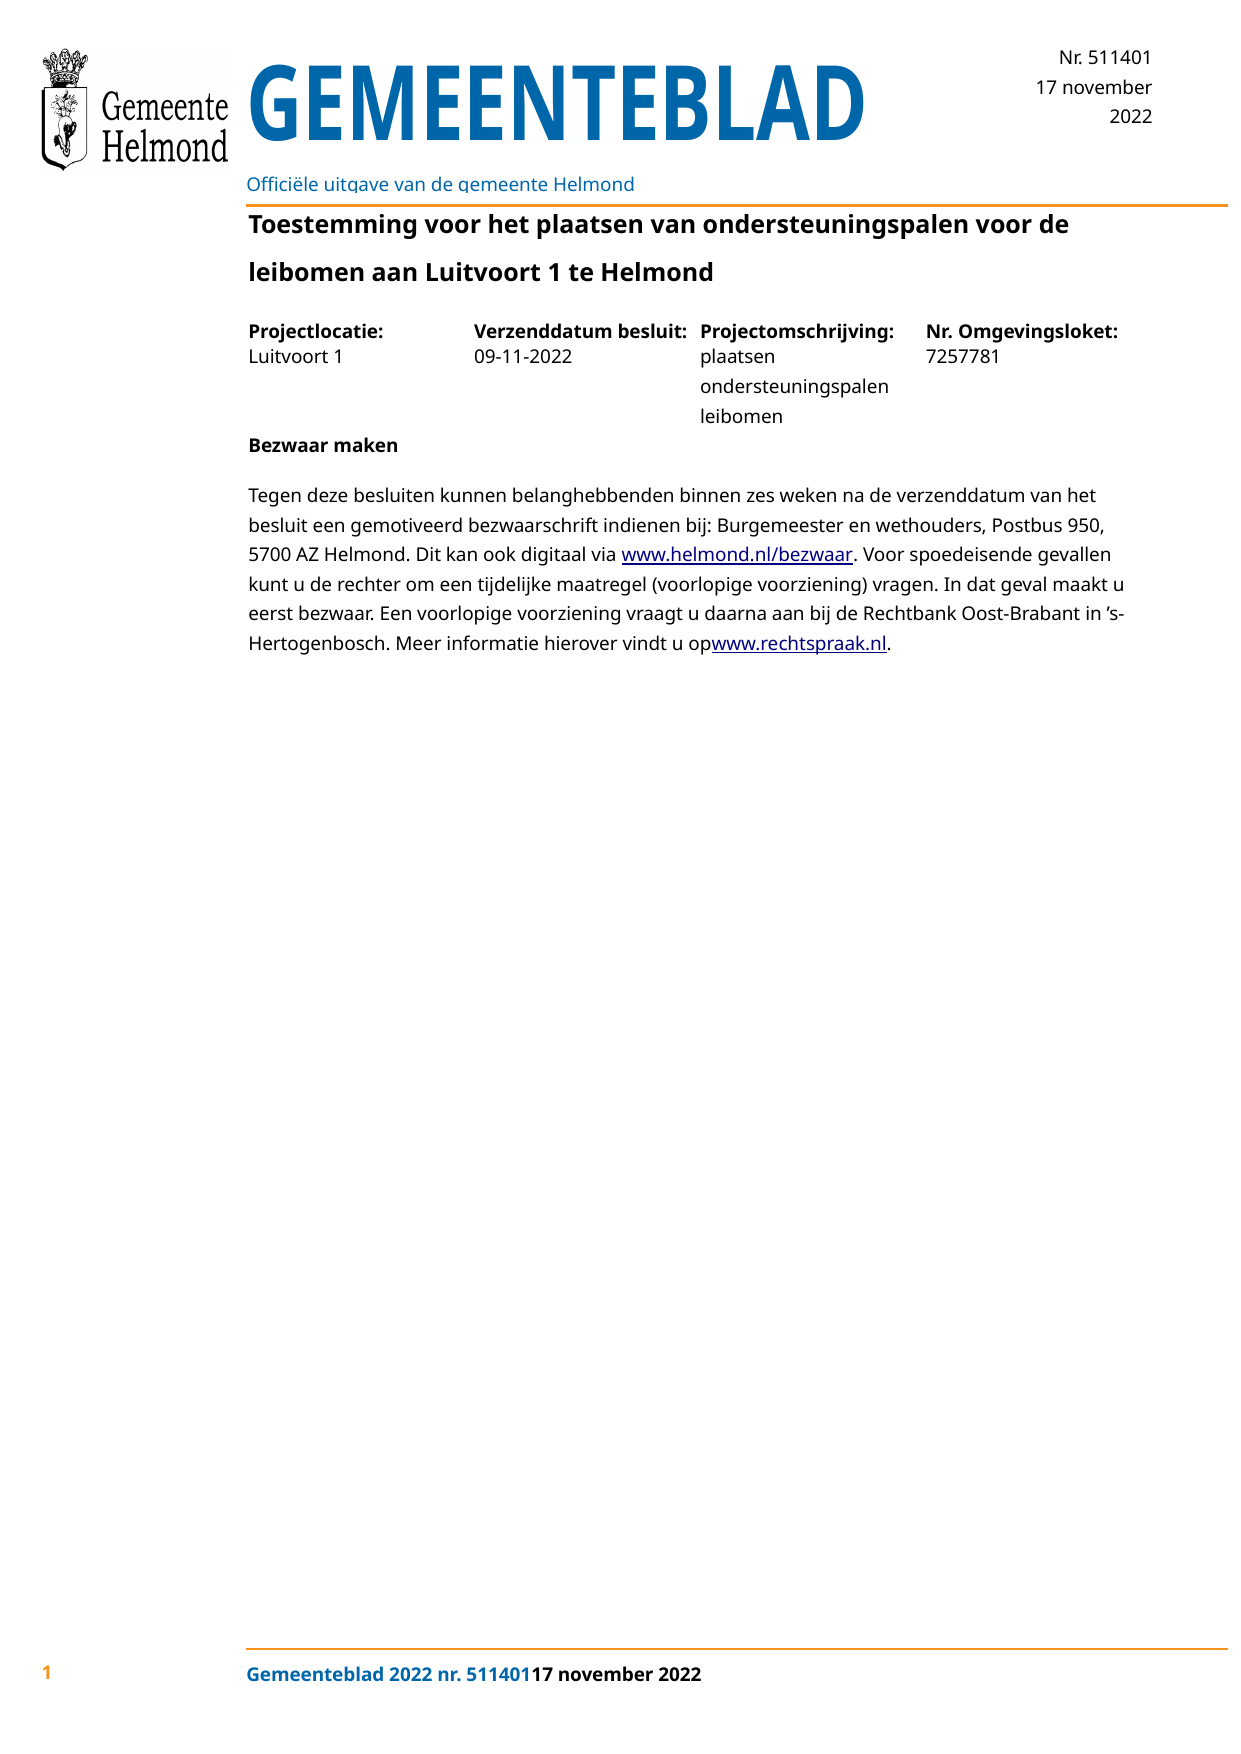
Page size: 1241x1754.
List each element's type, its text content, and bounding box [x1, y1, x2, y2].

text Toestemming voor het plaatsen van ondersteuningspalen voor de leibomen aan Luitvoort 1 te Helmond [248, 207, 1152, 288]
table_header Nr. Omgevingsloket: [926, 318, 1152, 344]
table_header Projectomschrijving: [700, 318, 926, 344]
table_cell plaatsen ondersteuningspalen leibomen [700, 344, 926, 429]
picture [41, 47, 231, 172]
table_header Verzenddatum besluit: [474, 318, 700, 344]
table_cell 09-11-2022 [474, 344, 700, 429]
text Bezwaar maken [248, 432, 1152, 458]
table_header Projectlocatie: [248, 318, 474, 344]
table_cell 7257781 [926, 344, 1152, 429]
text Tegen deze besluiten kunnen belanghebbenden binnen zes weken na de verzenddatum van het besluit een gemotiveerd bezwaarschrift indienen bij: Burgemeester en wethouders, Postbus 950, 5700 AZ Helmond. Dit kan ook digitaal via www.helmond.nl/bezwaar. Voor spoedeisende gevallen kunt u de rechter om een tijdelijke maatregel (voorlopige voorziening) vragen. In dat geval maakt u eerst bezwaar. Een voorlopige voorziening vraagt u daarna aan bij de Rechtbank Oost-Brabant in ’s-Hertogenbosch. Meer informatie hierover vindt u opwww.rechtspraak.nl. [248, 482, 1152, 656]
table_cell Luitvoort 1 [248, 344, 474, 429]
